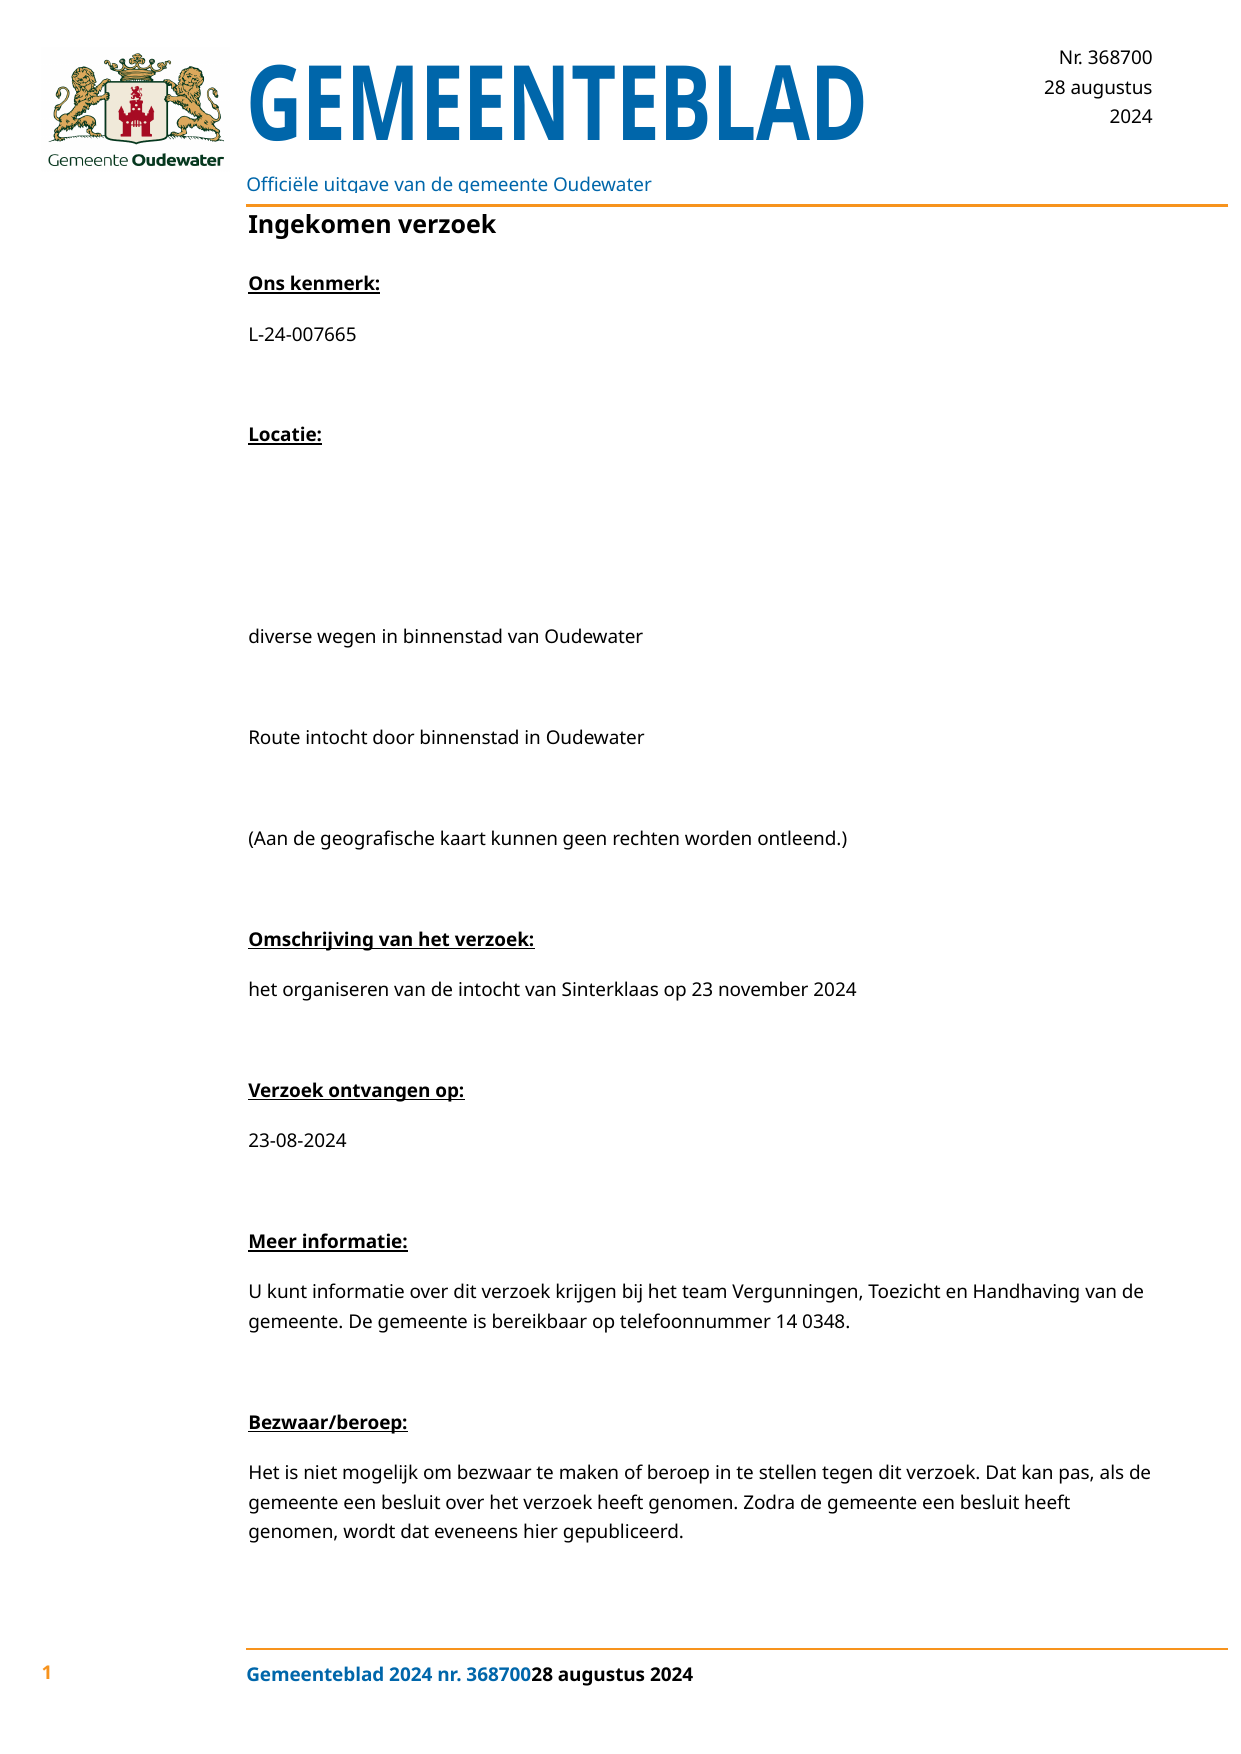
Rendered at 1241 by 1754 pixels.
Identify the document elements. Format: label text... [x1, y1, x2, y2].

text L-24-007665 [248, 321, 1152, 346]
text het organiseren van de intocht van Sinterklaas op 23 november 2024 [248, 976, 1152, 1002]
text Locatie: [248, 422, 1152, 447]
text Het is niet mogelijk om bezwaar te maken of beroep in te stellen tegen dit verzoek. Dat kan pas, als de gemeente een besluit over het verzoek heeft genomen. Zodra de gemeente een besluit heeft genomen, wordt dat eveneens hier gepubliceerd. [248, 1459, 1152, 1544]
text Omschrijving van het verzoek: [248, 926, 1152, 951]
text Meer informatie: [248, 1228, 1152, 1254]
text Ingekomen verzoek [248, 207, 1152, 241]
text Verzoek ontvangen op: [248, 1077, 1152, 1103]
text Route intocht door binnenstad in Oudewater [248, 724, 1152, 750]
text Ons kenmerk: [248, 270, 1152, 296]
text diverse wegen in binnenstad van Oudewater [248, 623, 1152, 649]
picture [41, 47, 231, 172]
text Bezwaar/beroep: [248, 1409, 1152, 1435]
text U kunt informatie over dit verzoek krijgen bij het team Vergunningen, Toezicht en Handhaving van de gemeente. De gemeente is bereikbaar op telefoonnummer 14 0348. [248, 1279, 1152, 1334]
text (Aan de geografische kaart kunnen geen rechten worden ontleend.) [248, 825, 1152, 851]
text 23-08-2024 [248, 1127, 1152, 1153]
